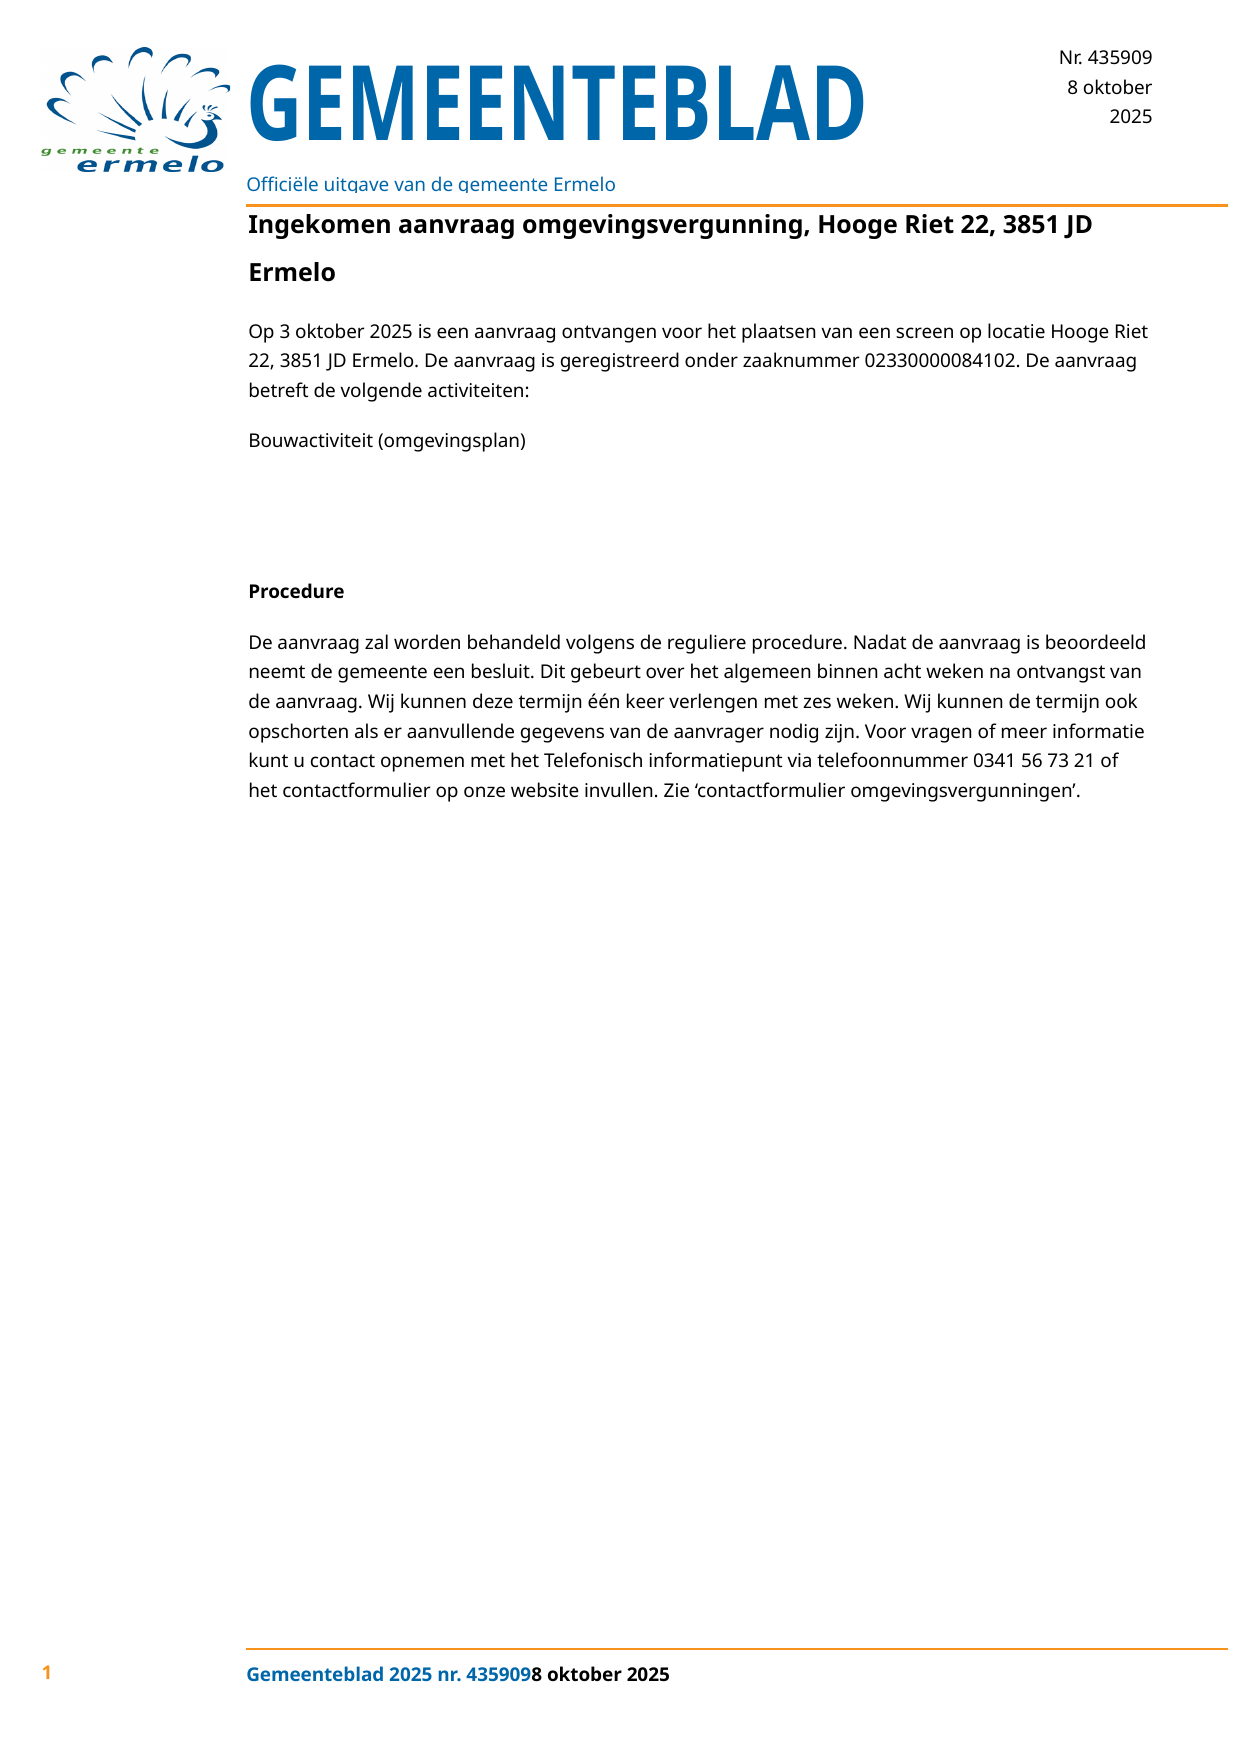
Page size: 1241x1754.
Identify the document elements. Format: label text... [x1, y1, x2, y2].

text De aanvraag zal worden behandeld volgens de reguliere procedure. Nadat de aanvraag is beoordeeld neemt de gemeente een besluit. Dit gebeurt over het algemeen binnen acht weken na ontvangst van de aanvraag. Wij kunnen deze termijn één keer verlengen met zes weken. Wij kunnen de termijn ook opschorten als er aanvullende gegevens van de aanvrager nodig zijn. Voor vragen of meer informatie kunt u contact opnemen met het Telefonisch informatiepunt via telefoonnummer 0341 56 73 21 of het contactformulier op onze website invullen. Zie ‘contactformulier omgevingsvergunningen’. [248, 629, 1152, 803]
text Bouwactiviteit (omgevingsplan) [248, 427, 1152, 453]
picture [41, 47, 231, 172]
text Procedure [248, 579, 1152, 604]
text Ingekomen aanvraag omgevingsvergunning, Hooge Riet 22, 3851 JD Ermelo [248, 207, 1152, 288]
text Op 3 oktober 2025 is een aanvraag ontvangen voor het plaatsen van een screen op locatie Hooge Riet 22, 3851 JD Ermelo. De aanvraag is geregistreerd onder zaaknummer 02330000084102. De aanvraag betreft de volgende activiteiten: [248, 318, 1152, 403]
